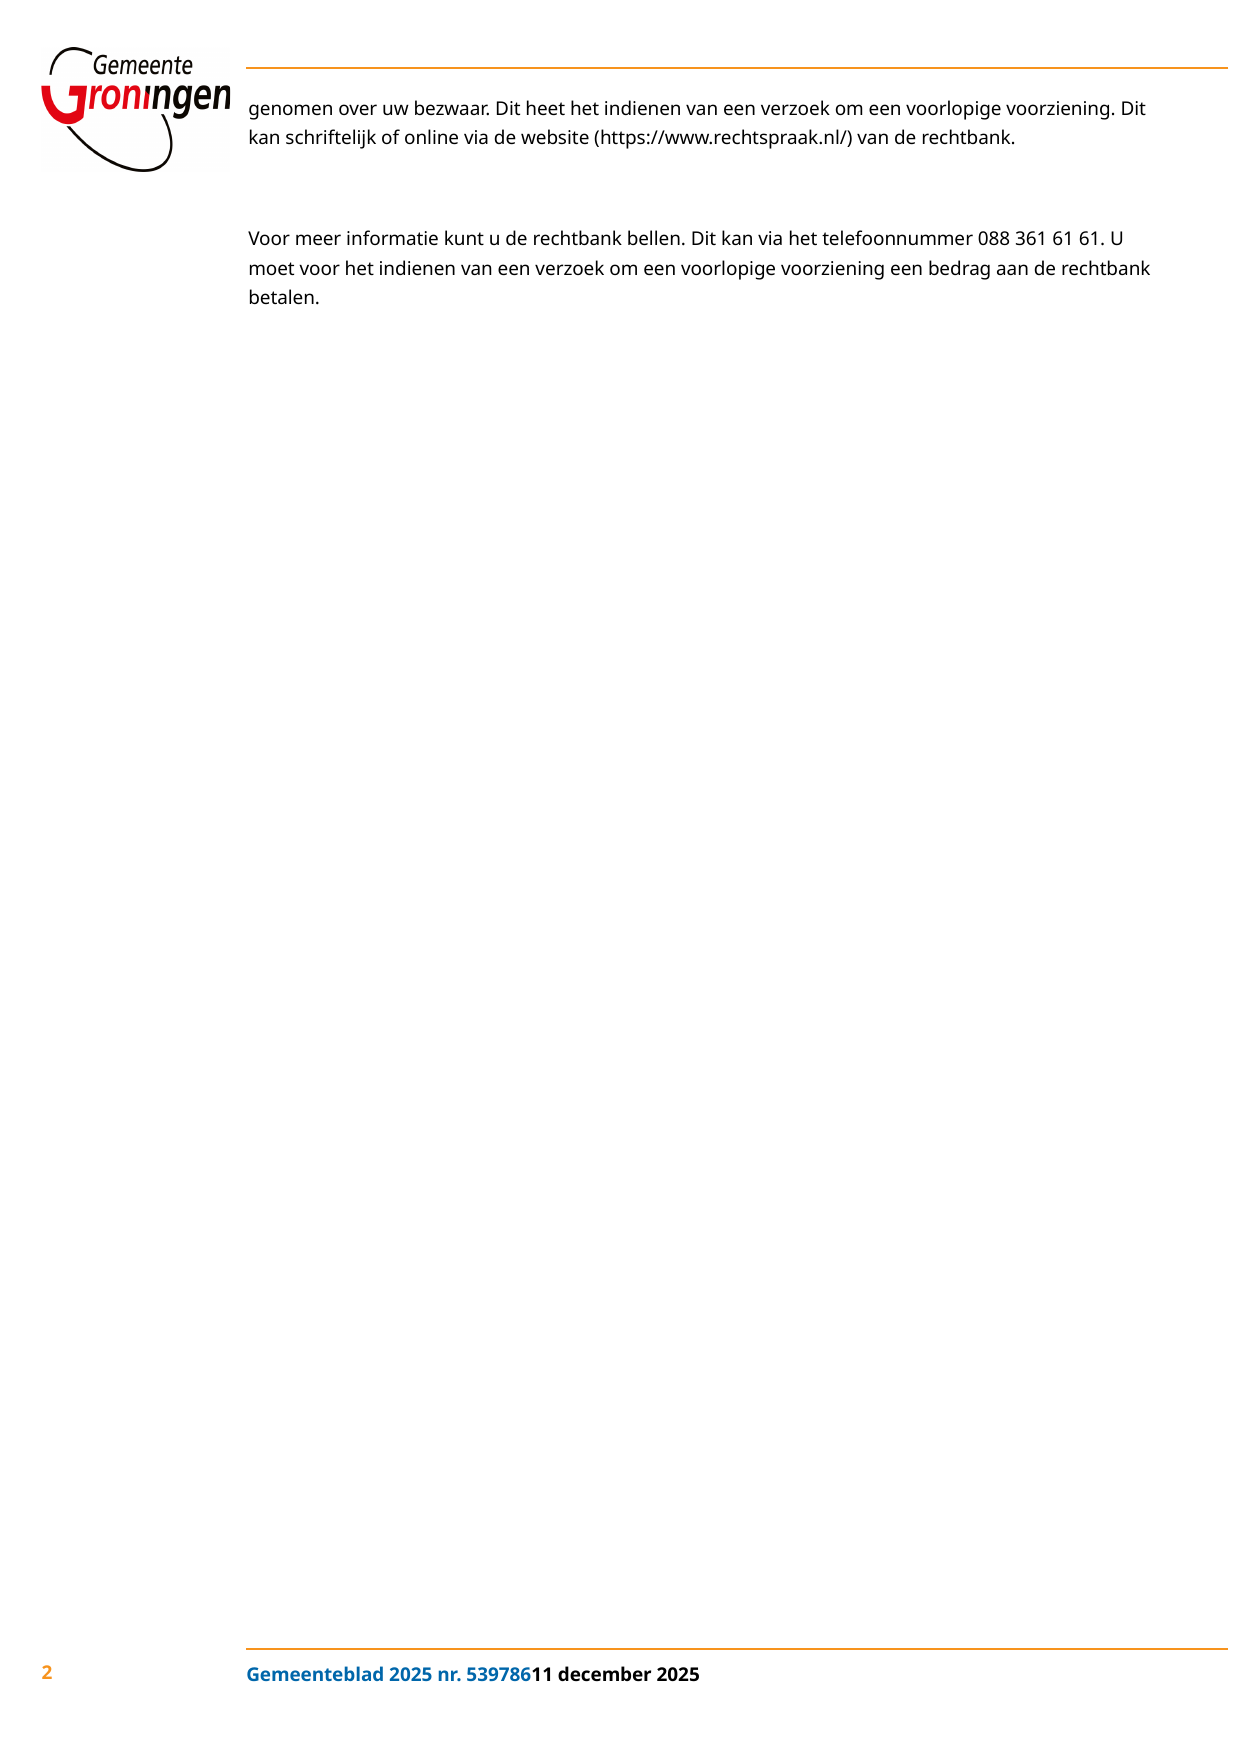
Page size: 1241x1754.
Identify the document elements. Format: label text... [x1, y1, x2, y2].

text genomen over uw bezwaar. Dit heet het indienen van een verzoek om een voorlopige voorziening. Dit kan schriftelijk of online via de website (https://www.rechtspraak.nl/) van de rechtbank. [248, 95, 1152, 150]
text Voor meer informatie kunt u de rechtbank bellen. Dit kan via het telefoonnummer 088 361 61 61. U moet voor het indienen van een verzoek om een voorlopige voorziening een bedrag aan de rechtbank betalen. [248, 225, 1152, 310]
picture [41, 47, 231, 172]
